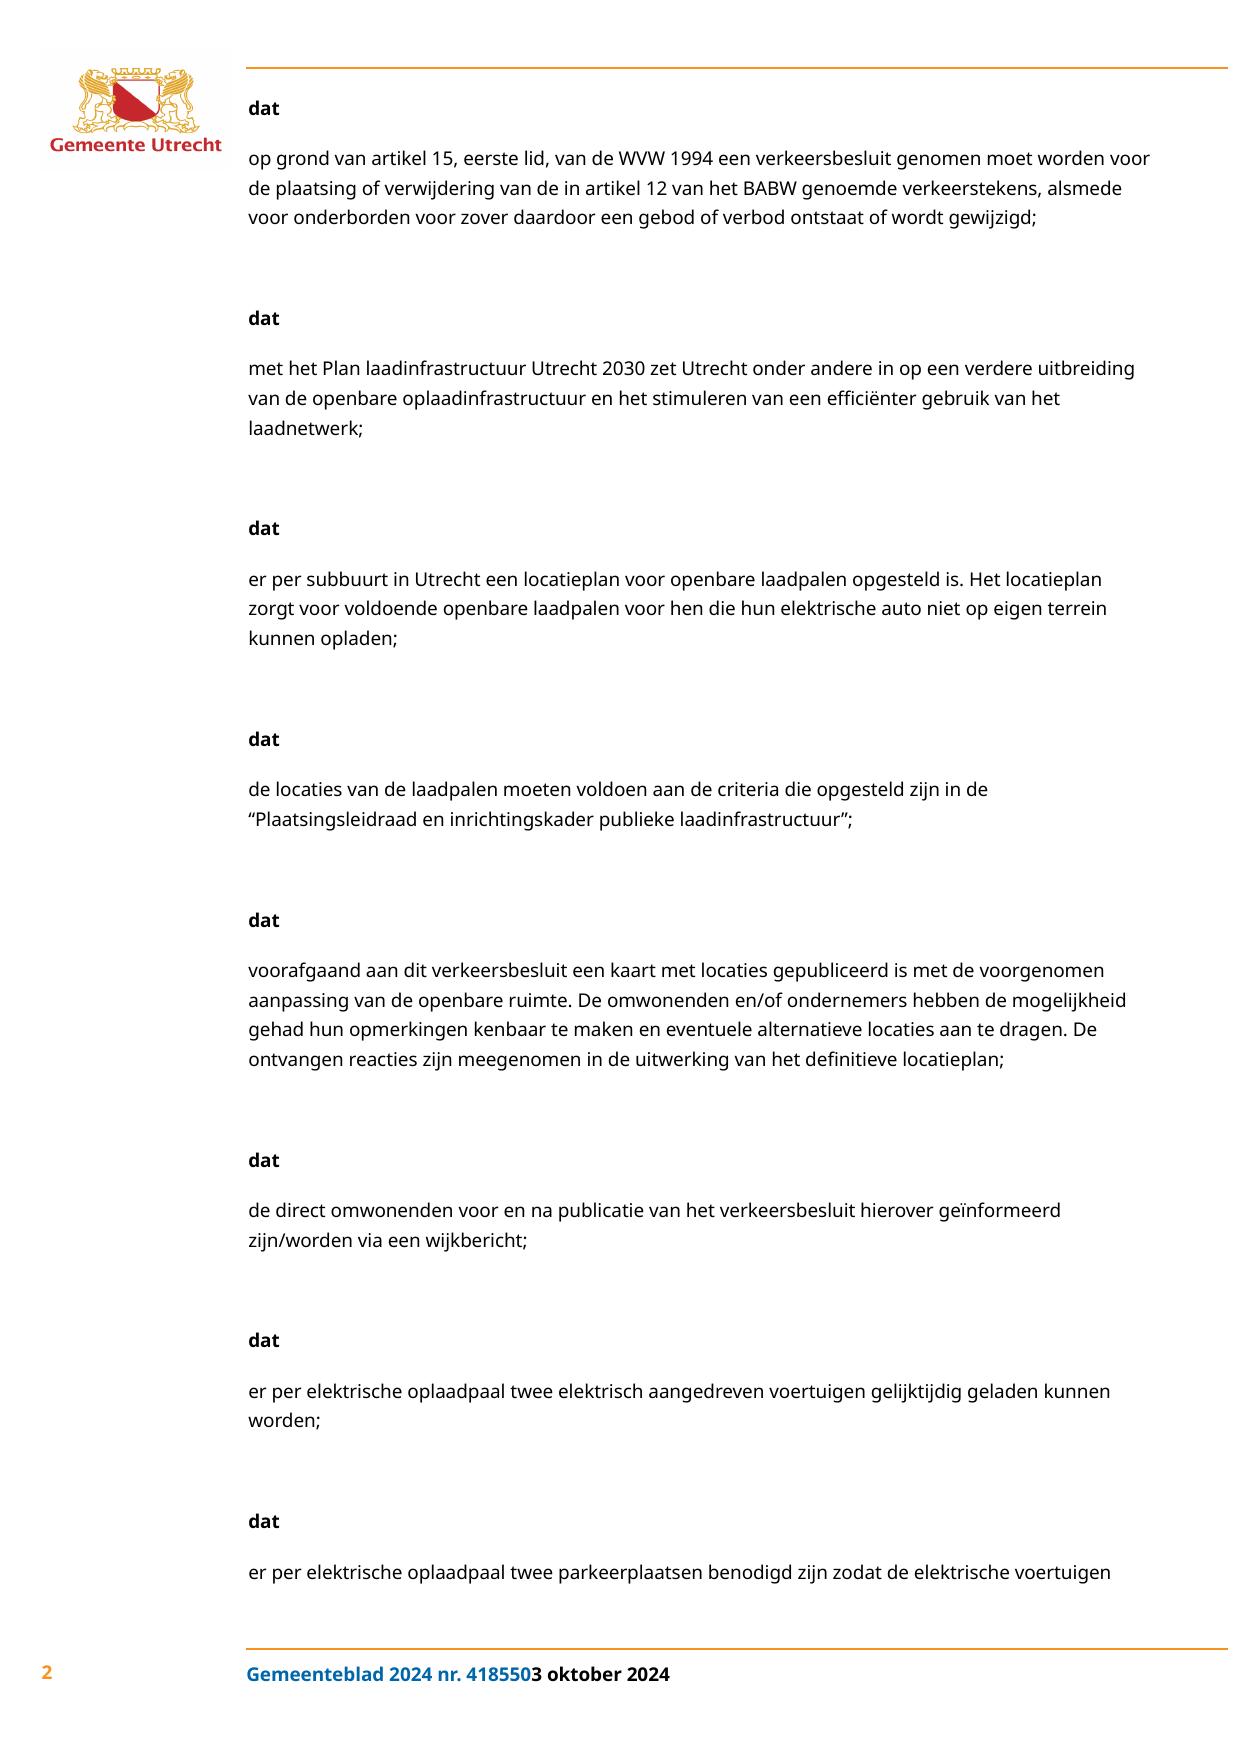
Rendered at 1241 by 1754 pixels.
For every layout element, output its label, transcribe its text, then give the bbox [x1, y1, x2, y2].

text dat [248, 1147, 1152, 1173]
text dat [248, 1508, 1152, 1534]
picture [41, 47, 231, 172]
text op grond van artikel 15, eerste lid, van de WVW 1994 een verkeersbesluit genomen moet worden voor de plaatsing of verwijdering van de in artikel 12 van het BABW genoemde verkeerstekens, alsmede voor onderborden voor zover daardoor een gebod of verbod ontstaat of wordt gewijzigd; [248, 145, 1152, 230]
text dat [248, 1328, 1152, 1353]
text dat [248, 516, 1152, 541]
text dat [248, 95, 1152, 121]
text de direct omwonenden voor en na publicatie van het verkeersbesluit hierover geïnformeerd zijn/worden via een wijkbericht; [248, 1197, 1152, 1253]
text dat [248, 726, 1152, 752]
text voorafgaand aan dit verkeersbesluit een kaart met locaties gepubliceerd is met de voorgenomen aanpassing van de openbare ruimte. De omwonenden en/of ondernemers hebben de mogelijkheid gehad hun opmerkingen kenbaar te maken en eventuele alternatieve locaties aan te dragen. De ontvangen reacties zijn meegenomen in de uitwerking van het definitieve locatieplan; [248, 957, 1152, 1072]
text dat [248, 305, 1152, 331]
text met het Plan laadinfrastructuur Utrecht 2030 zet Utrecht onder andere in op een verdere uitbreiding van de openbare oplaadinfrastructuur en het stimuleren van een efficiënter gebruik van het laadnetwerk; [248, 356, 1152, 441]
text dat [248, 907, 1152, 933]
text er per subbuurt in Utrecht een locatieplan voor openbare laadpalen opgesteld is. Het locatieplan zorgt voor voldoende openbare laadpalen voor hen die hun elektrische auto niet op eigen terrein kunnen opladen; [248, 566, 1152, 651]
text er per elektrische oplaadpaal twee elektrisch aangedreven voertuigen gelijktijdig geladen kunnen worden; [248, 1378, 1152, 1433]
text er per elektrische oplaadpaal twee parkeerplaatsen benodigd zijn zodat de elektrische voertuigen [248, 1559, 1152, 1585]
text de locaties van de laadpalen moeten voldoen aan de criteria die opgesteld zijn in de “Plaatsingsleidraad en inrichtingskader publieke laadinfrastructuur”; [248, 776, 1152, 832]
